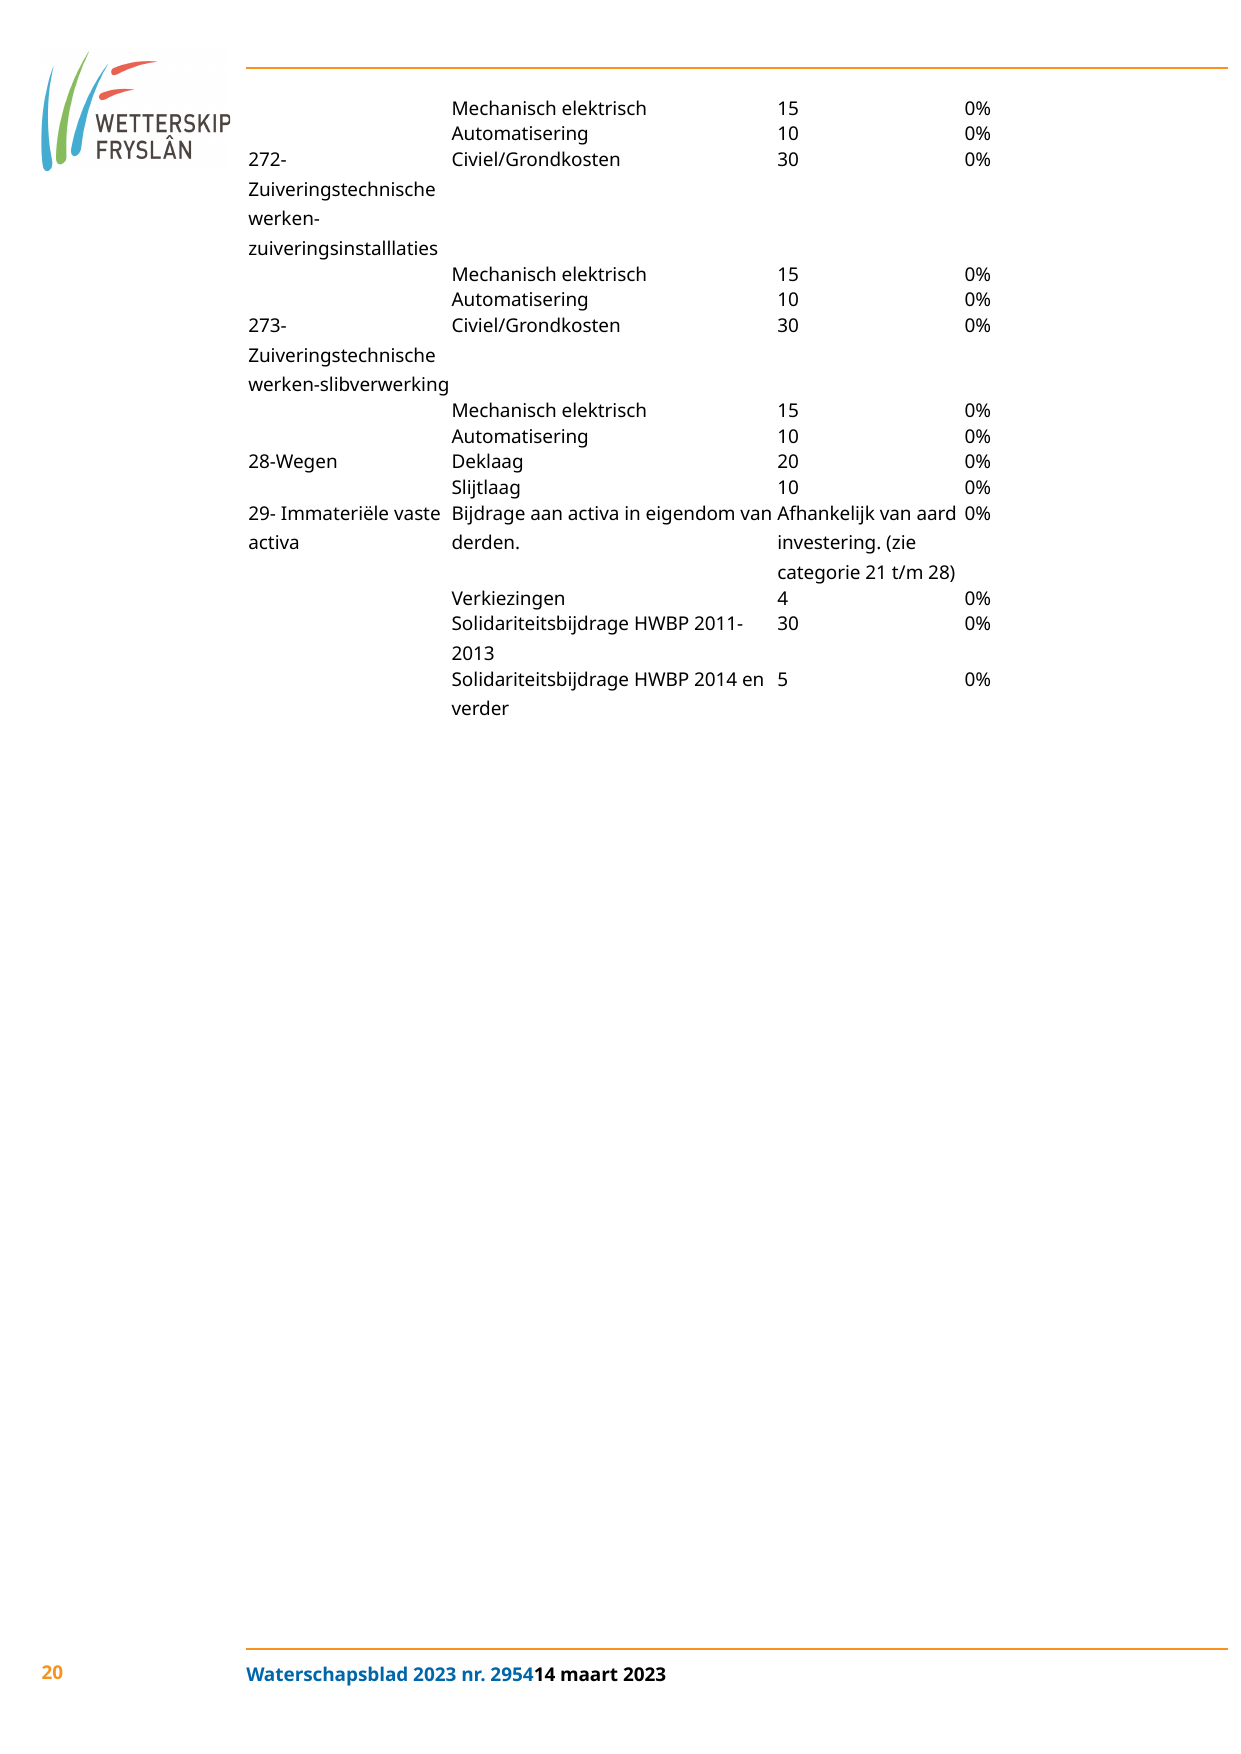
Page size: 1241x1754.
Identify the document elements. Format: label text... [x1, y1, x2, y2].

table_cell 0% [964, 585, 1152, 611]
table_cell 28-Wegen [248, 449, 451, 474]
table_cell 0% [964, 666, 1152, 721]
table_cell [248, 474, 451, 500]
table_cell 30 [777, 312, 964, 397]
table_cell [248, 585, 451, 611]
table_cell Deklaag [451, 449, 777, 474]
table_cell Civiel/Grondkosten [451, 312, 777, 397]
table_cell 0% [964, 286, 1152, 312]
table_cell Solidariteitsbijdrage HWBP 2014 en verder [451, 666, 777, 721]
table_cell 15 [777, 95, 964, 121]
table_cell Mechanisch elektrisch [451, 261, 777, 286]
table_cell Automatisering [451, 423, 777, 448]
picture [41, 47, 231, 172]
table_cell 0% [964, 146, 1152, 261]
table_cell 10 [777, 121, 964, 146]
table_cell 10 [777, 474, 964, 500]
table_cell 30 [777, 146, 964, 261]
table_cell [248, 611, 451, 666]
table_cell [248, 121, 451, 146]
table_cell Verkiezingen [451, 585, 777, 611]
table_cell 20 [777, 449, 964, 474]
table_cell [248, 261, 451, 286]
table_cell 5 [777, 666, 964, 721]
table_cell 0% [964, 121, 1152, 146]
table_cell 0% [964, 423, 1152, 448]
table_cell 0% [964, 261, 1152, 286]
table_cell 10 [777, 286, 964, 312]
table_cell Slijtlaag [451, 474, 777, 500]
table_cell Mechanisch elektrisch [451, 397, 777, 423]
table_cell 0% [964, 397, 1152, 423]
table_cell 0% [964, 449, 1152, 474]
table_cell 4 [777, 585, 964, 611]
table_cell [248, 286, 451, 312]
table_cell 0% [964, 312, 1152, 397]
table_cell 0% [964, 611, 1152, 666]
table_cell Mechanisch elektrisch [451, 95, 777, 121]
table_cell 0% [964, 474, 1152, 500]
table_cell 273-Zuiveringstechnische werken-slibverwerking [248, 312, 451, 397]
table_cell Solidariteitsbijdrage HWBP 2011-2013 [451, 611, 777, 666]
table_cell [248, 397, 451, 423]
table_cell 272-Zuiveringstechnische werken-zuiveringsinstalllaties [248, 146, 451, 261]
table_cell Automatisering [451, 286, 777, 312]
table_cell Bijdrage aan activa in eigendom van derden. [451, 500, 777, 585]
table_cell [248, 423, 451, 448]
table_cell 15 [777, 397, 964, 423]
table_cell 15 [777, 261, 964, 286]
table_cell Afhankelijk van aard investering. (zie categorie 21 t/m 28) [777, 500, 964, 585]
table_cell 29- Immateriële vaste activa [248, 500, 451, 585]
table_cell 30 [777, 611, 964, 666]
table_cell 10 [777, 423, 964, 448]
table_cell 0% [964, 500, 1152, 585]
table_cell [248, 95, 451, 121]
table_cell [248, 666, 451, 721]
table_cell Civiel/Grondkosten [451, 146, 777, 261]
table_cell Automatisering [451, 121, 777, 146]
table_cell 0% [964, 95, 1152, 121]
